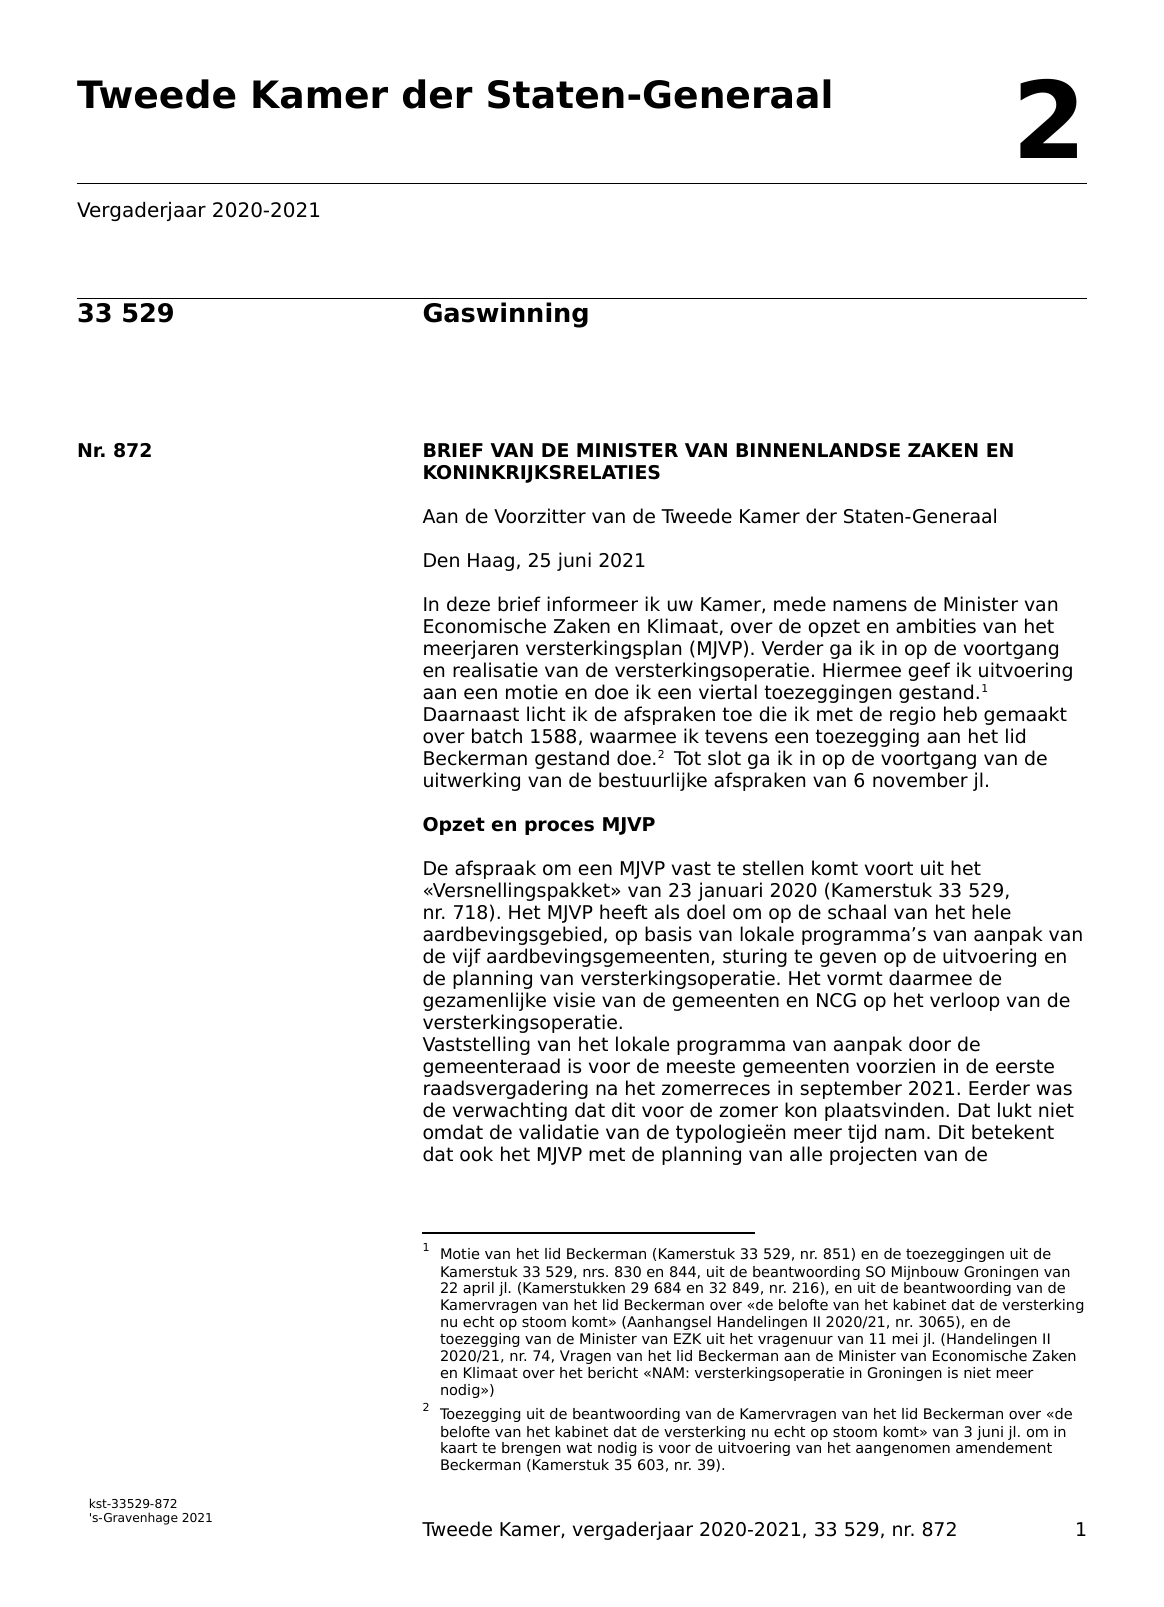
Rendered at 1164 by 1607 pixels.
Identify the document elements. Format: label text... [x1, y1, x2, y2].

text Den Haag, 25 juni 2021 [422, 550, 1087, 572]
table_cell Vergaderjaar 2020-2021 [77, 184, 1087, 298]
subtitle Opzet en proces MJVP [422, 814, 1087, 836]
text kst-33529-872 [88, 1497, 323, 1511]
text De afspraak om een MJVP vast te stellen komt voort uit het «Versnellingspakket» van 23 januari 2020 (Kamerstuk 33 529, nr. 718). Het MJVP heeft als doel om op de schaal van het hele aardbevingsgebied, op basis van lokale programma’s van aanpak van de vijf aardbevingsgemeenten, sturing te geven op de uitvoering en de planning van versterkingsoperatie. Het vormt daarmee de gezamenlijke visie van de gemeenten en NCG op het verloop van de versterkingsoperatie. [422, 858, 1087, 1034]
text Toezegging uit de beantwoording van de Kamervragen van het lid Beckerman over «de belofte van het kabinet dat de versterking nu echt op stoom komt» van 3 juni jl. om in kaart te brengen wat nodig is voor de uitvoering van het aangenomen amendement Beckerman (Kamerstuk 35 603, nr. 39). [422, 1402, 1087, 1474]
subtitle 33 529 Gaswinning [77, 299, 1087, 329]
text 's-Gravenhage 2021 [88, 1511, 323, 1525]
text Aan de Voorzitter van de Tweede Kamer der Staten-Generaal [422, 506, 1087, 528]
subtitle Nr. 872 BRIEF VAN DE MINISTER VAN BINNENLANDSE ZAKEN EN KONINKRIJKSRELATIES [77, 440, 1087, 484]
text Motie van het lid Beckerman (Kamerstuk 33 529, nr. 851) en de toezeggingen uit de Kamerstuk 33 529, nrs. 830 en 844, uit de beantwoording SO Mijnbouw Groningen van 22 april jl. (Kamerstukken 29 684 en 32 849, nr. 216), en uit de beantwoording van de Kamervragen van het lid Beckerman over «de belofte van het kabinet dat de versterking nu echt op stoom komt» (Aanhangsel Handelingen II 2020/21, nr. 3065), en de toezegging van de Minister van EZK uit het vragenuur van 11 mei jl. (Handelingen II 2020/21, nr. 74, Vragen van het lid Beckerman aan de Minister van Economische Zaken en Klimaat over het bericht «NAM: versterkingsoperatie in Groningen is niet meer nodig») [422, 1242, 1087, 1399]
table_header Tweede Kamer der Staten-Generaal [77, 59, 886, 183]
table_header 2 [886, 59, 1087, 183]
text In deze brief informeer ik uw Kamer, mede namens de Minister van Economische Zaken en Klimaat, over de opzet en ambities van het meerjaren versterkingsplan (MJVP). Verder ga ik in op de voortgang en realisatie van de versterkingsoperatie. Hiermee geef ik uitvoering aan een motie en doe ik een viertal toezeggingen gestand. Daarnaast licht ik de afspraken toe die ik met de regio heb gemaakt over batch 1588, waarmee ik tevens een toezegging aan het lid Beckerman gestand doe. Tot slot ga ik in op de voortgang van de uitwerking van de bestuurlijke afspraken van 6 november jl. [422, 594, 1087, 792]
text Vaststelling van het lokale programma van aanpak door de gemeenteraad is voor de meeste gemeenten voorzien in de eerste raadsvergadering na het zomerreces in september 2021. Eerder was de verwachting dat dit voor de zomer kon plaatsvinden. Dat lukt niet omdat de validatie van de typologieën meer tijd nam. Dit betekent dat ook het MJVP met de planning van alle projecten van de [422, 1034, 1087, 1166]
